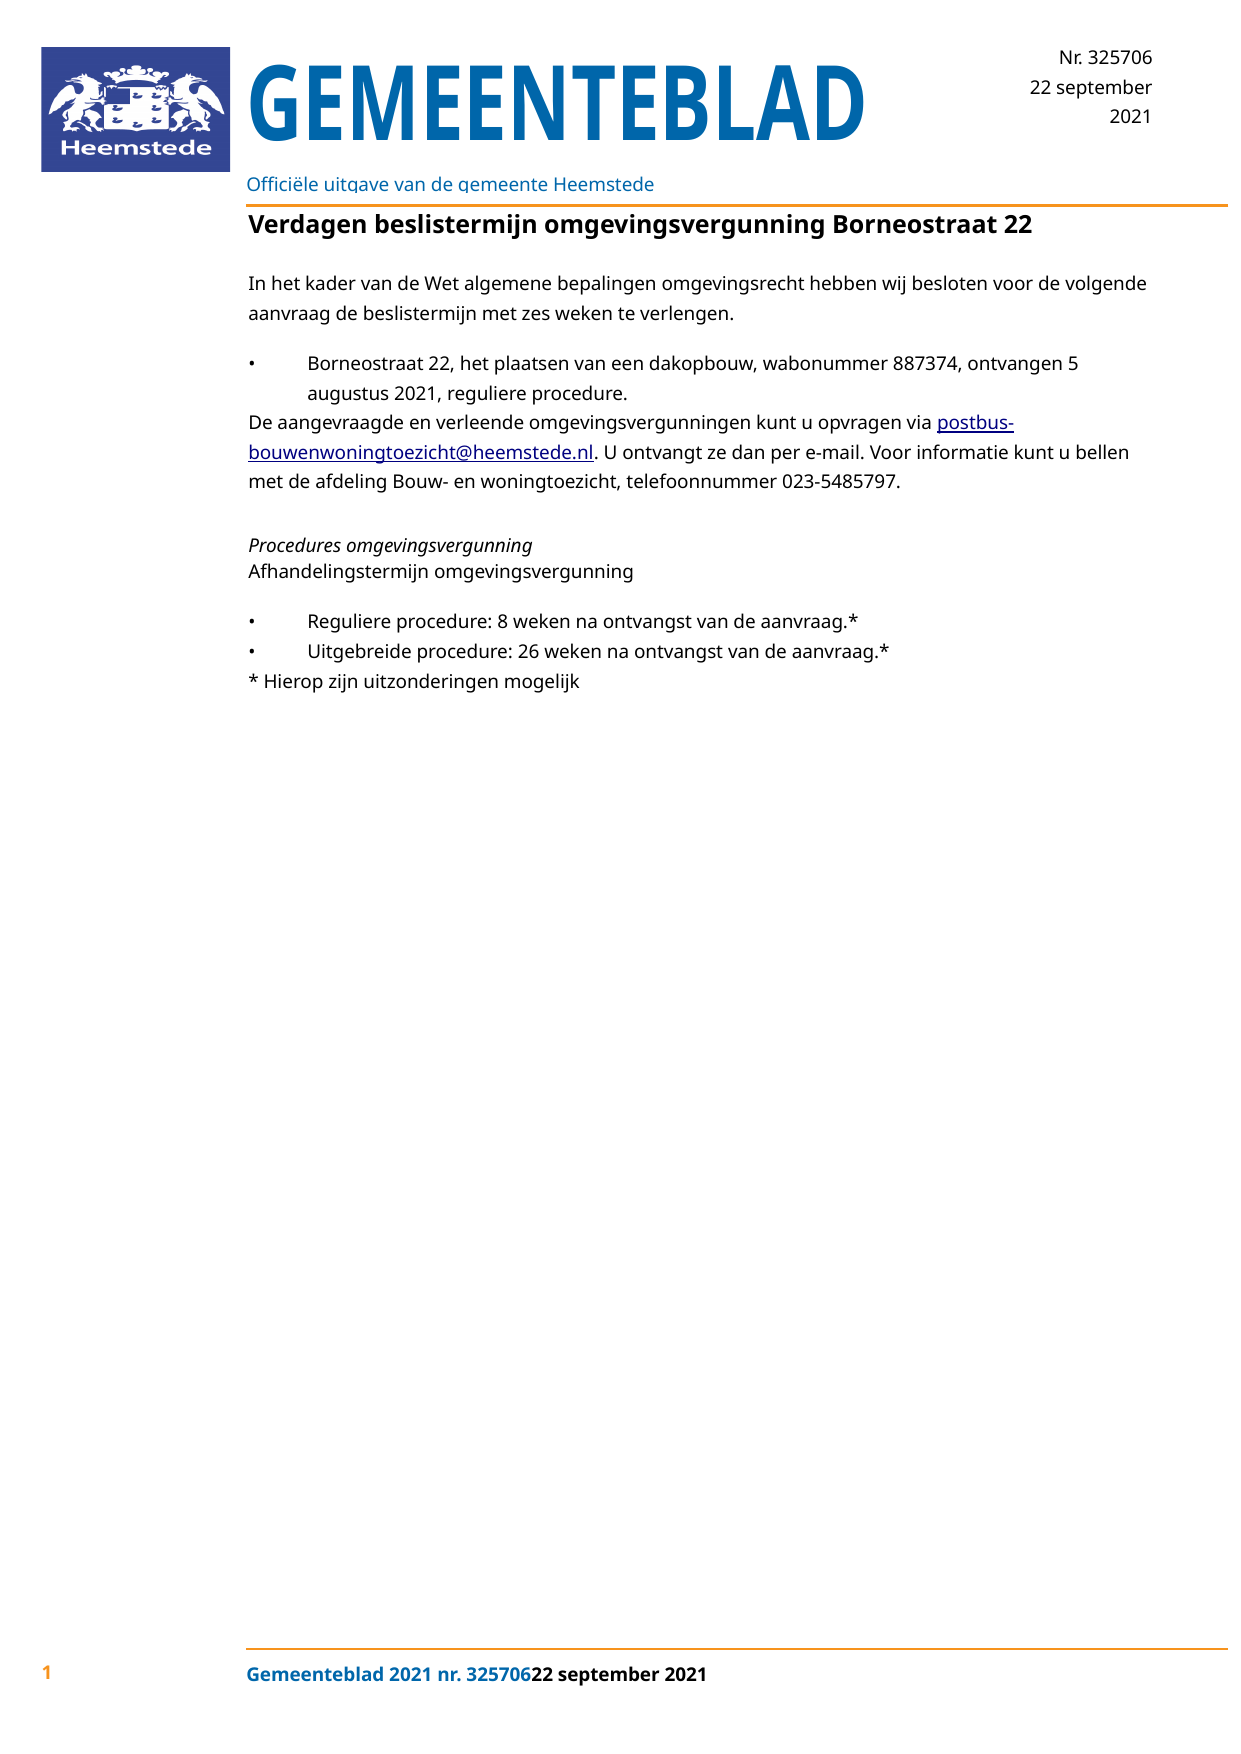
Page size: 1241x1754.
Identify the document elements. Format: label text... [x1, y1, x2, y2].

text Afhandelingstermijn omgevingsvergunning [248, 558, 1152, 584]
list Reguliere procedure: 8 weken na ontvangst van de aanvraag.* [248, 609, 1152, 634]
text De aangevraagde en verleende omgevingsvergunningen kunt u opvragen via postbus-bouwenwoningtoezicht@heemstede.nl. U ontvangt ze dan per e-mail. Voor informatie kunt u bellen met de afdeling Bouw- en woningtoezicht, telefoonnummer 023-5485797. [248, 409, 1152, 494]
list Uitgebreide procedure: 26 weken na ontvangst van de aanvraag.* [248, 638, 1152, 664]
text Procedures omgevingsvergunning [248, 533, 1152, 558]
picture [41, 47, 231, 172]
list Borneostraat 22, het plaatsen van een dakopbouw, wabonummer 887374, ontvangen 5 augustus 2021, reguliere procedure. [248, 350, 1152, 406]
text * Hierop zijn uitzonderingen mogelijk [248, 668, 1152, 694]
text Verdagen beslistermijn omgevingsvergunning Borneostraat 22 [248, 207, 1152, 241]
text In het kader van de Wet algemene bepalingen omgevingsrecht hebben wij besloten voor de volgende aanvraag de beslistermijn met zes weken te verlengen. [248, 270, 1152, 326]
